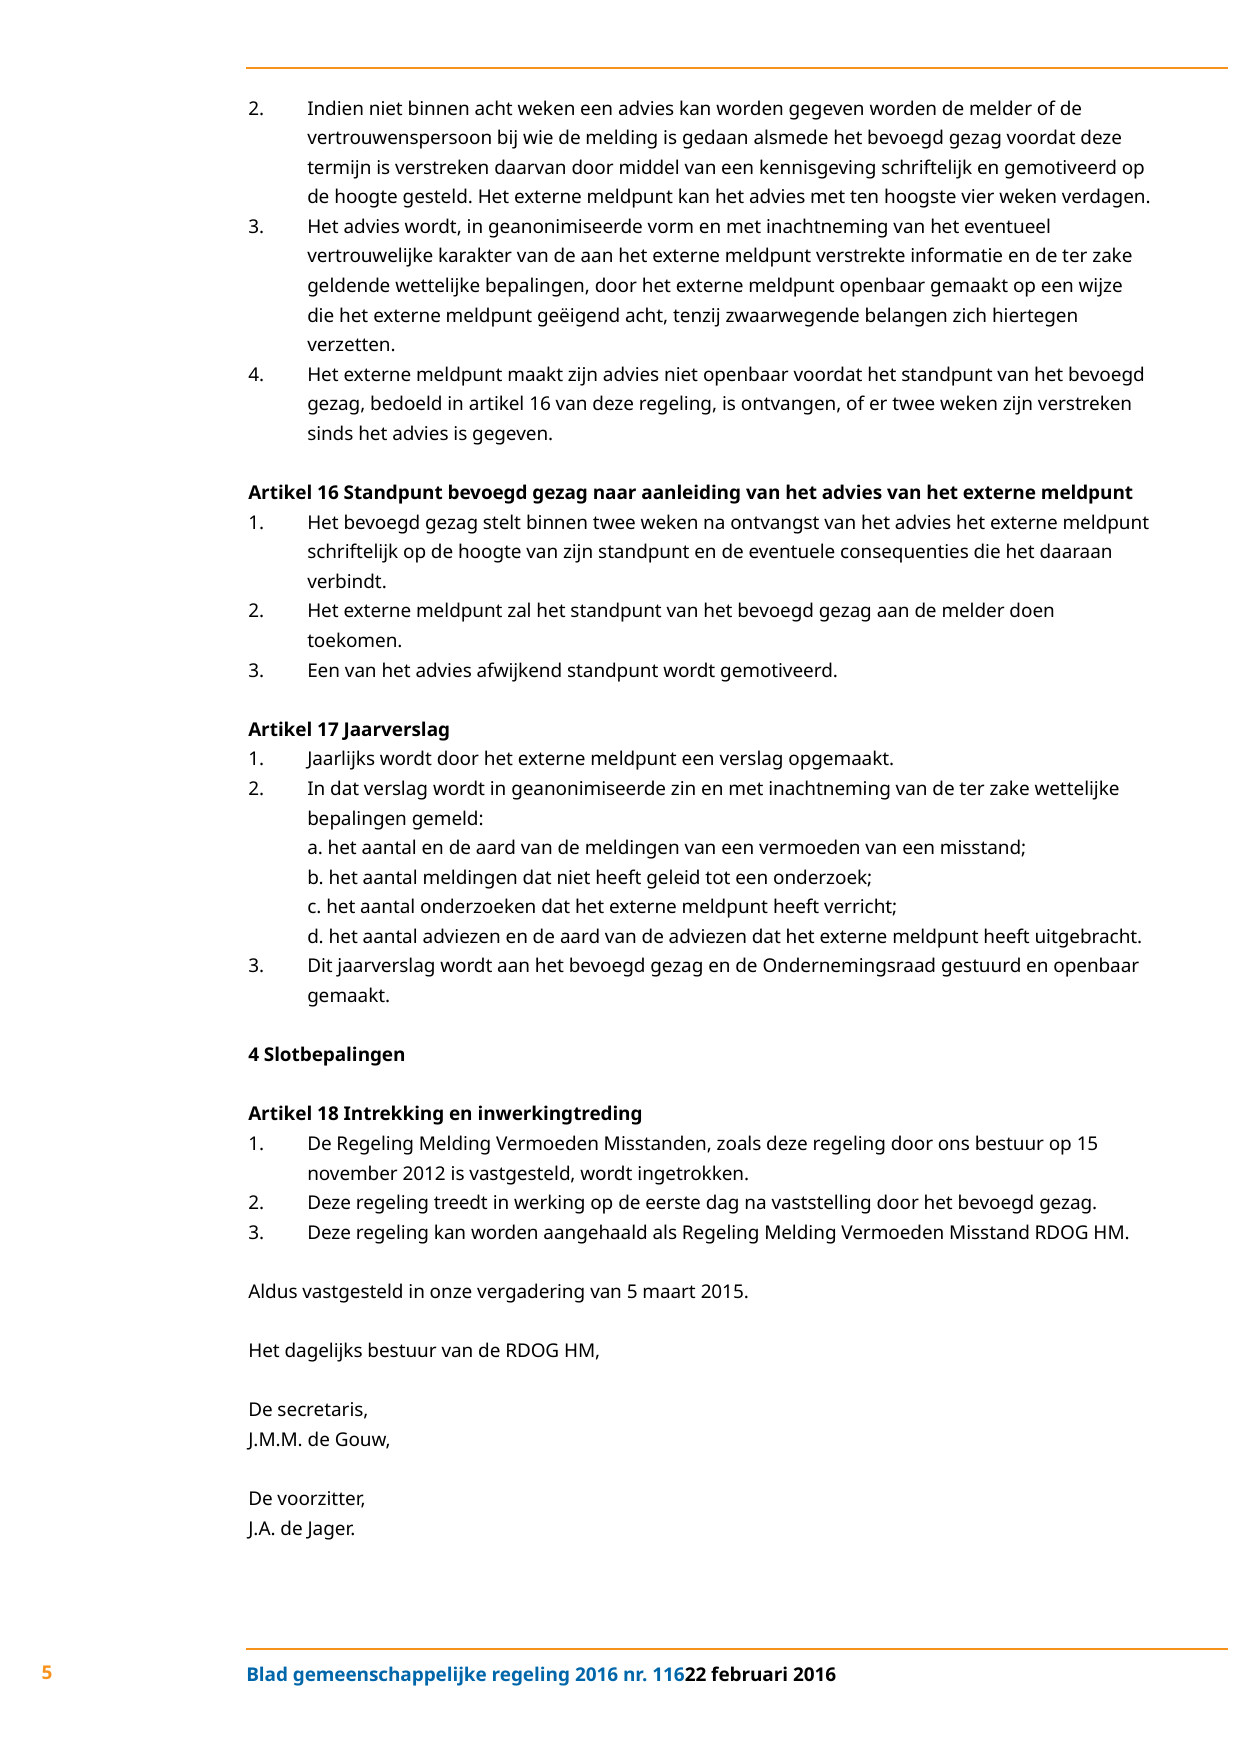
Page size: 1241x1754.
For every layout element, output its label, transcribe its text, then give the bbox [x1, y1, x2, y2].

list Dit jaarverslag wordt aan het bevoegd gezag en de Ondernemingsraad gestuurd en openbaar gemaakt. [248, 953, 1152, 1008]
text 4 Slotbepalingen [248, 1041, 1152, 1067]
list In dat verslag wordt in geanonimiseerde zin en met inachtneming van de ter zake wettelijke bepalingen gemeld: [248, 775, 1152, 831]
list De Regeling Melding Vermoeden Misstanden, zoals deze regeling door ons bestuur op 15 november 2012 is vastgesteld, wordt ingetrokken. [248, 1130, 1152, 1186]
text Artikel 17 Jaarverslag [248, 716, 1152, 742]
list b. het aantal meldingen dat niet heeft geleid tot een onderzoek; [248, 864, 1152, 890]
text Het dagelijks bestuur van de RDOG HM, [248, 1337, 1152, 1363]
list Jaarlijks wordt door het externe meldpunt een verslag opgemaakt. [248, 746, 1152, 771]
list Het externe meldpunt maakt zijn advies niet openbaar voordat het standpunt van het bevoegd gezag, bedoeld in artikel 16 van deze regeling, is ontvangen, of er twee weken zijn verstreken sinds het advies is gegeven. [248, 361, 1152, 446]
list Een van het advies afwijkend standpunt wordt gemotiveerd. [248, 657, 1152, 683]
list Deze regeling kan worden aangehaald als Regeling Melding Vermoeden Misstand RDOG HM. [248, 1219, 1152, 1245]
list Het bevoegd gezag stelt binnen twee weken na ontvangst van het advies het externe meldpunt schriftelijk op de hoogte van zijn standpunt en de eventuele consequenties die het daaraan verbindt. [248, 509, 1152, 594]
text De secretaris, [248, 1396, 1152, 1422]
list Het externe meldpunt zal het standpunt van het bevoegd gezag aan de melder doen toekomen. [248, 598, 1152, 653]
text Aldus vastgesteld in onze vergadering van 5 maart 2015. [248, 1278, 1152, 1304]
text Artikel 16 Standpunt bevoegd gezag naar aanleiding van het advies van het externe meldpunt [248, 479, 1152, 505]
list Het advies wordt, in geanonimiseerde vorm en met inachtneming van het eventueel vertrouwelijke karakter van de aan het externe meldpunt verstrekte informatie en de ter zake geldende wettelijke bepalingen, door het externe meldpunt openbaar gemaakt op een wijze die het externe meldpunt geëigend acht, tenzij zwaarwegende belangen zich hiertegen verzetten. [248, 213, 1152, 357]
list d. het aantal adviezen en de aard van de adviezen dat het externe meldpunt heeft uitgebracht. [248, 923, 1152, 949]
text De voorzitter, [248, 1485, 1152, 1511]
list a. het aantal en de aard van de meldingen van een vermoeden van een misstand; [248, 834, 1152, 860]
picture [41, 47, 231, 172]
text Artikel 18 Intrekking en inwerkingtreding [248, 1101, 1152, 1126]
text J.A. de Jager. [248, 1515, 1152, 1541]
list c. het aantal onderzoeken dat het externe meldpunt heeft verricht; [248, 893, 1152, 919]
text J.M.M. de Gouw, [248, 1426, 1152, 1452]
list Deze regeling treedt in werking op de eerste dag na vaststelling door het bevoegd gezag. [248, 1189, 1152, 1215]
list Indien niet binnen acht weken een advies kan worden gegeven worden de melder of de vertrouwenspersoon bij wie de melding is gedaan alsmede het bevoegd gezag voordat deze termijn is verstreken daarvan door middel van een kennisgeving schriftelijk en gemotiveerd op de hoogte gesteld. Het externe meldpunt kan het advies met ten hoogste vier weken verdagen. [248, 95, 1152, 209]
